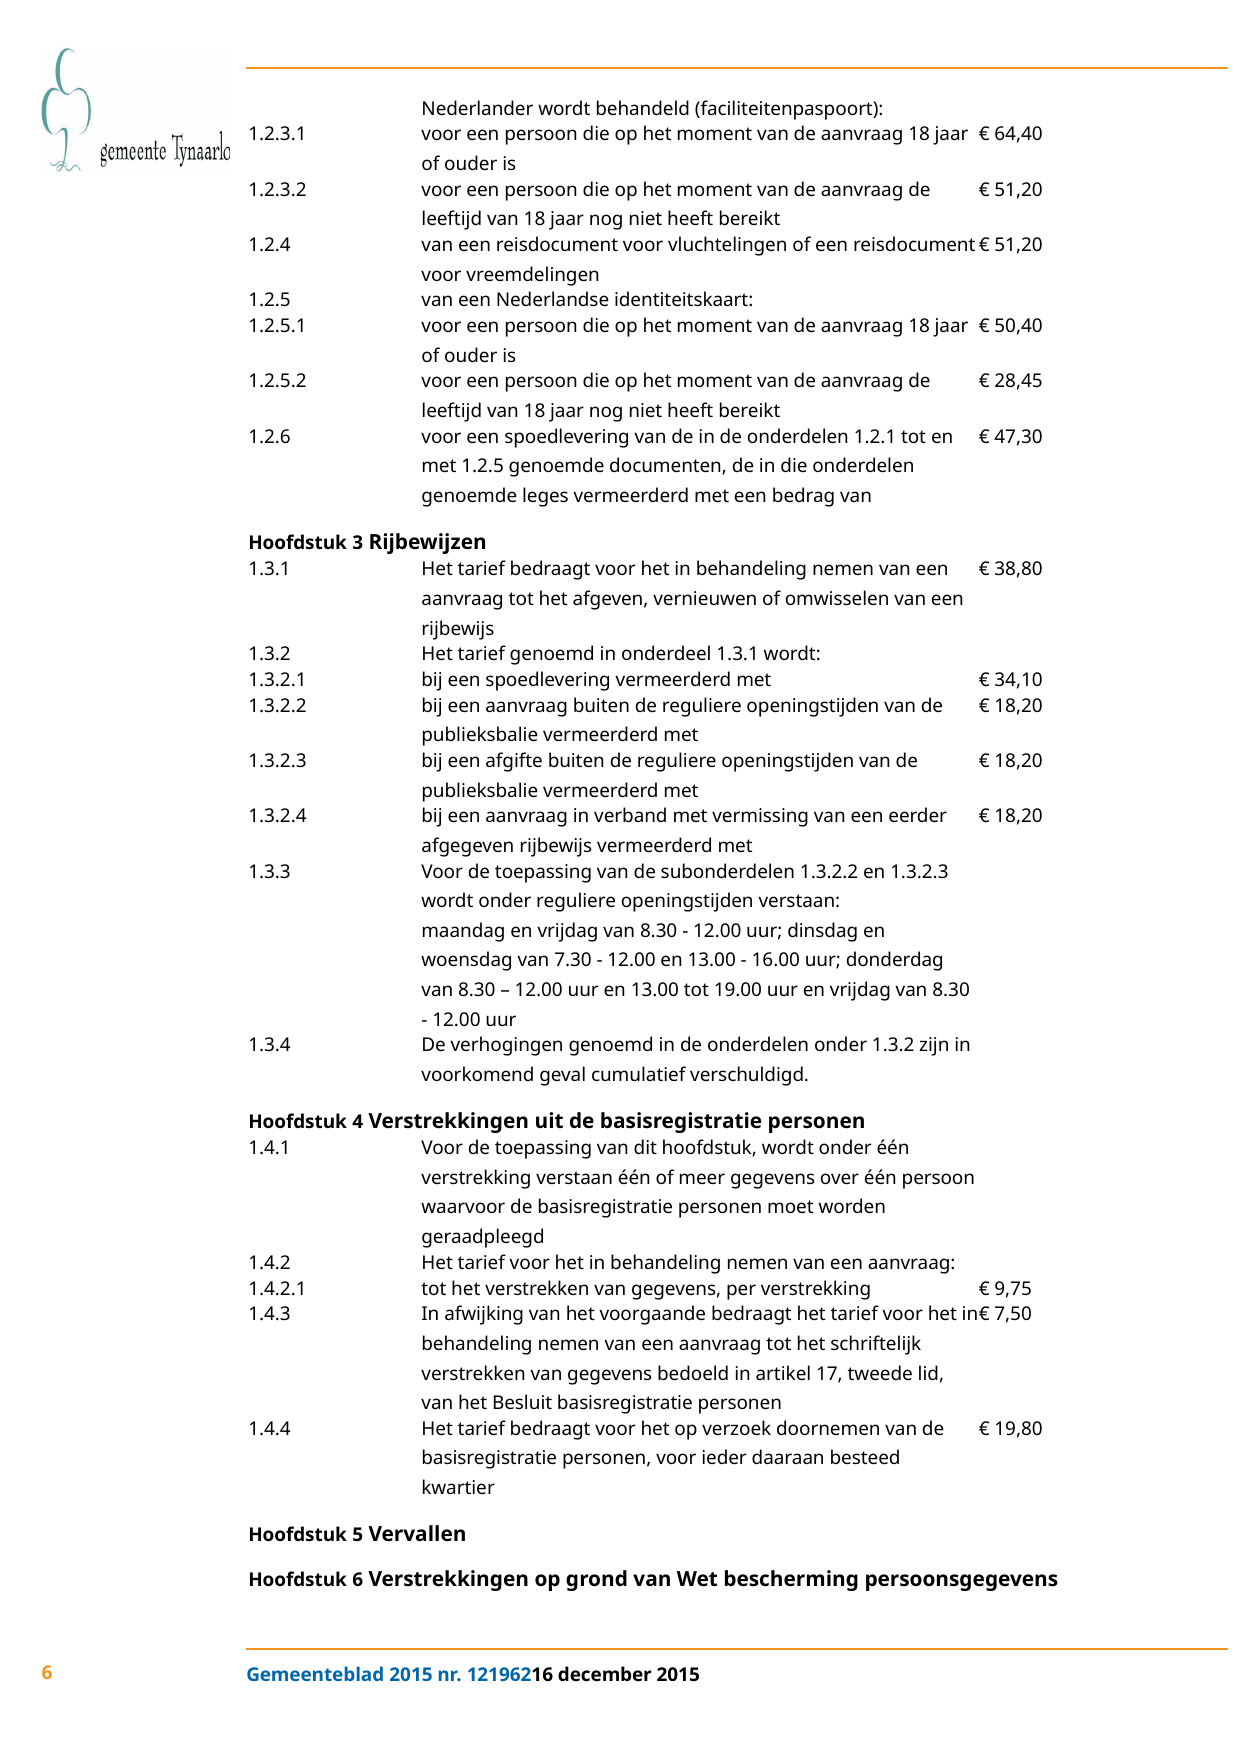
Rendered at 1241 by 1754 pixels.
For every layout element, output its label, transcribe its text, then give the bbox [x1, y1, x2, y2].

table_cell Voor de toepassing van de subonderdelen 1.3.2.2 en 1.3.2.3 wordt onder reguliere openingstijden verstaan: maandag en vrijdag van 8.30 - 12.00 uur; dinsdag en woensdag van 7.30 - 12.00 en 13.00 - 16.00 uur; donderdag van 8.30 – 12.00 uur en 13.00 tot 19.00 uur en vrijdag van 8.30 - 12.00 uur [421, 858, 978, 1031]
table_cell € 51,20 [979, 231, 1152, 286]
table_cell 1.3.2 [248, 640, 421, 666]
picture [41, 47, 231, 172]
table_cell € 51,20 [979, 176, 1152, 231]
table_cell 1.2.6 [248, 423, 421, 508]
table_header 1.3.1 [248, 556, 421, 640]
table_header Het tarief bedraagt voor het in behandeling nemen van een aanvraag tot het afgeven, vernieuwen of omwisselen van een rijbewijs [421, 556, 978, 640]
table_cell 1.3.2.4 [248, 803, 421, 858]
table_cell [979, 858, 1152, 1031]
table_cell 1.4.3 [248, 1301, 421, 1415]
table_cell Het tarief bedraagt voor het op verzoek doornemen van de basisregistratie personen, voor ieder daaraan besteed kwartier [421, 1415, 978, 1500]
table_cell tot het verstrekken van gegevens, per verstrekking [421, 1275, 978, 1301]
table_cell 1.2.3.2 [248, 176, 421, 231]
table_cell bij een afgifte buiten de reguliere openingstijden van de publieksbalie vermeerderd met [421, 747, 978, 802]
table_cell 1.4.2 [248, 1249, 421, 1275]
table_cell € 7,50 [979, 1301, 1152, 1415]
table_cell voor een persoon die op het moment van de aanvraag 18 jaar of ouder is [421, 312, 978, 367]
table_header [979, 1135, 1152, 1249]
text Hoofdstuk 5 Vervallen [248, 1519, 1152, 1548]
table_cell 1.3.3 [248, 858, 421, 1031]
table_cell voor een spoedlevering van de in de onderdelen 1.2.1 tot en met 1.2.5 genoemde documenten, de in die onderdelen genoemde leges vermeerderd met een bedrag van [421, 423, 978, 508]
table_cell € 19,80 [979, 1415, 1152, 1500]
table_cell 1.2.4 [248, 231, 421, 286]
table_cell 1.2.5.2 [248, 368, 421, 423]
table_cell € 18,20 [979, 747, 1152, 802]
table_cell De verhogingen genoemd in de onderdelen onder 1.3.2 zijn in voorkomend geval cumulatief verschuldigd. [421, 1031, 978, 1087]
table_cell € 18,20 [979, 692, 1152, 747]
table_cell Nederlander wordt behandeld (faciliteitenpaspoort): [421, 95, 978, 121]
table_cell 1.2.5 [248, 286, 421, 312]
table_cell voor een persoon die op het moment van de aanvraag 18 jaar of ouder is [421, 121, 978, 176]
table_cell voor een persoon die op het moment van de aanvraag de leeftijd van 18 jaar nog niet heeft bereikt [421, 368, 978, 423]
text Hoofdstuk 6 Verstrekkingen op grond van Wet bescherming persoonsgegevens [248, 1564, 1152, 1592]
table_cell [979, 95, 1152, 121]
table_cell € 47,30 [979, 423, 1152, 508]
text Hoofdstuk 4 Verstrekkingen uit de basisregistratie personen [248, 1106, 1152, 1134]
table_cell 1.3.4 [248, 1031, 421, 1087]
table_cell [979, 1031, 1152, 1087]
table_cell Het tarief genoemd in onderdeel 1.3.1 wordt: [421, 640, 978, 666]
table_cell [979, 1249, 1152, 1275]
table_cell € 34,10 [979, 666, 1152, 692]
table_cell 1.3.2.1 [248, 666, 421, 692]
table_cell 1.4.4 [248, 1415, 421, 1500]
table_cell Het tarief voor het in behandeling nemen van een aanvraag: [421, 1249, 978, 1275]
table_cell 1.4.2.1 [248, 1275, 421, 1301]
table_cell van een Nederlandse identiteitskaart: [421, 286, 978, 312]
table_cell [248, 95, 421, 121]
table_cell 1.3.2.3 [248, 747, 421, 802]
table_cell [979, 286, 1152, 312]
table_cell [979, 640, 1152, 666]
table_cell voor een persoon die op het moment van de aanvraag de leeftijd van 18 jaar nog niet heeft bereikt [421, 176, 978, 231]
table_cell € 28,45 [979, 368, 1152, 423]
table_cell 1.2.5.1 [248, 312, 421, 367]
table_header 1.4.1 [248, 1135, 421, 1249]
table_cell bij een aanvraag in verband met vermissing van een eerder afgegeven rijbewijs vermeerderd met [421, 803, 978, 858]
table_cell € 9,75 [979, 1275, 1152, 1301]
table_cell € 50,40 [979, 312, 1152, 367]
table_header € 38,80 [979, 556, 1152, 640]
table_cell 1.2.3.1 [248, 121, 421, 176]
table_cell In afwijking van het voorgaande bedraagt het tarief voor het in behandeling nemen van een aanvraag tot het schriftelijk verstrekken van gegevens bedoeld in artikel 17, tweede lid, van het Besluit basisregistratie personen [421, 1301, 978, 1415]
table_cell van een reisdocument voor vluchtelingen of een reisdocument voor vreemdelingen [421, 231, 978, 286]
table_cell bij een aanvraag buiten de reguliere openingstijden van de publieksbalie vermeerderd met [421, 692, 978, 747]
text Hoofdstuk 3 Rijbewijzen [248, 527, 1152, 555]
table_cell bij een spoedlevering vermeerderd met [421, 666, 978, 692]
table_header Voor de toepassing van dit hoofdstuk, wordt onder één verstrekking verstaan één of meer gegevens over één persoon waarvoor de basisregistratie personen moet worden geraadpleegd [421, 1135, 978, 1249]
table_cell 1.3.2.2 [248, 692, 421, 747]
table_cell € 18,20 [979, 803, 1152, 858]
table_cell € 64,40 [979, 121, 1152, 176]
